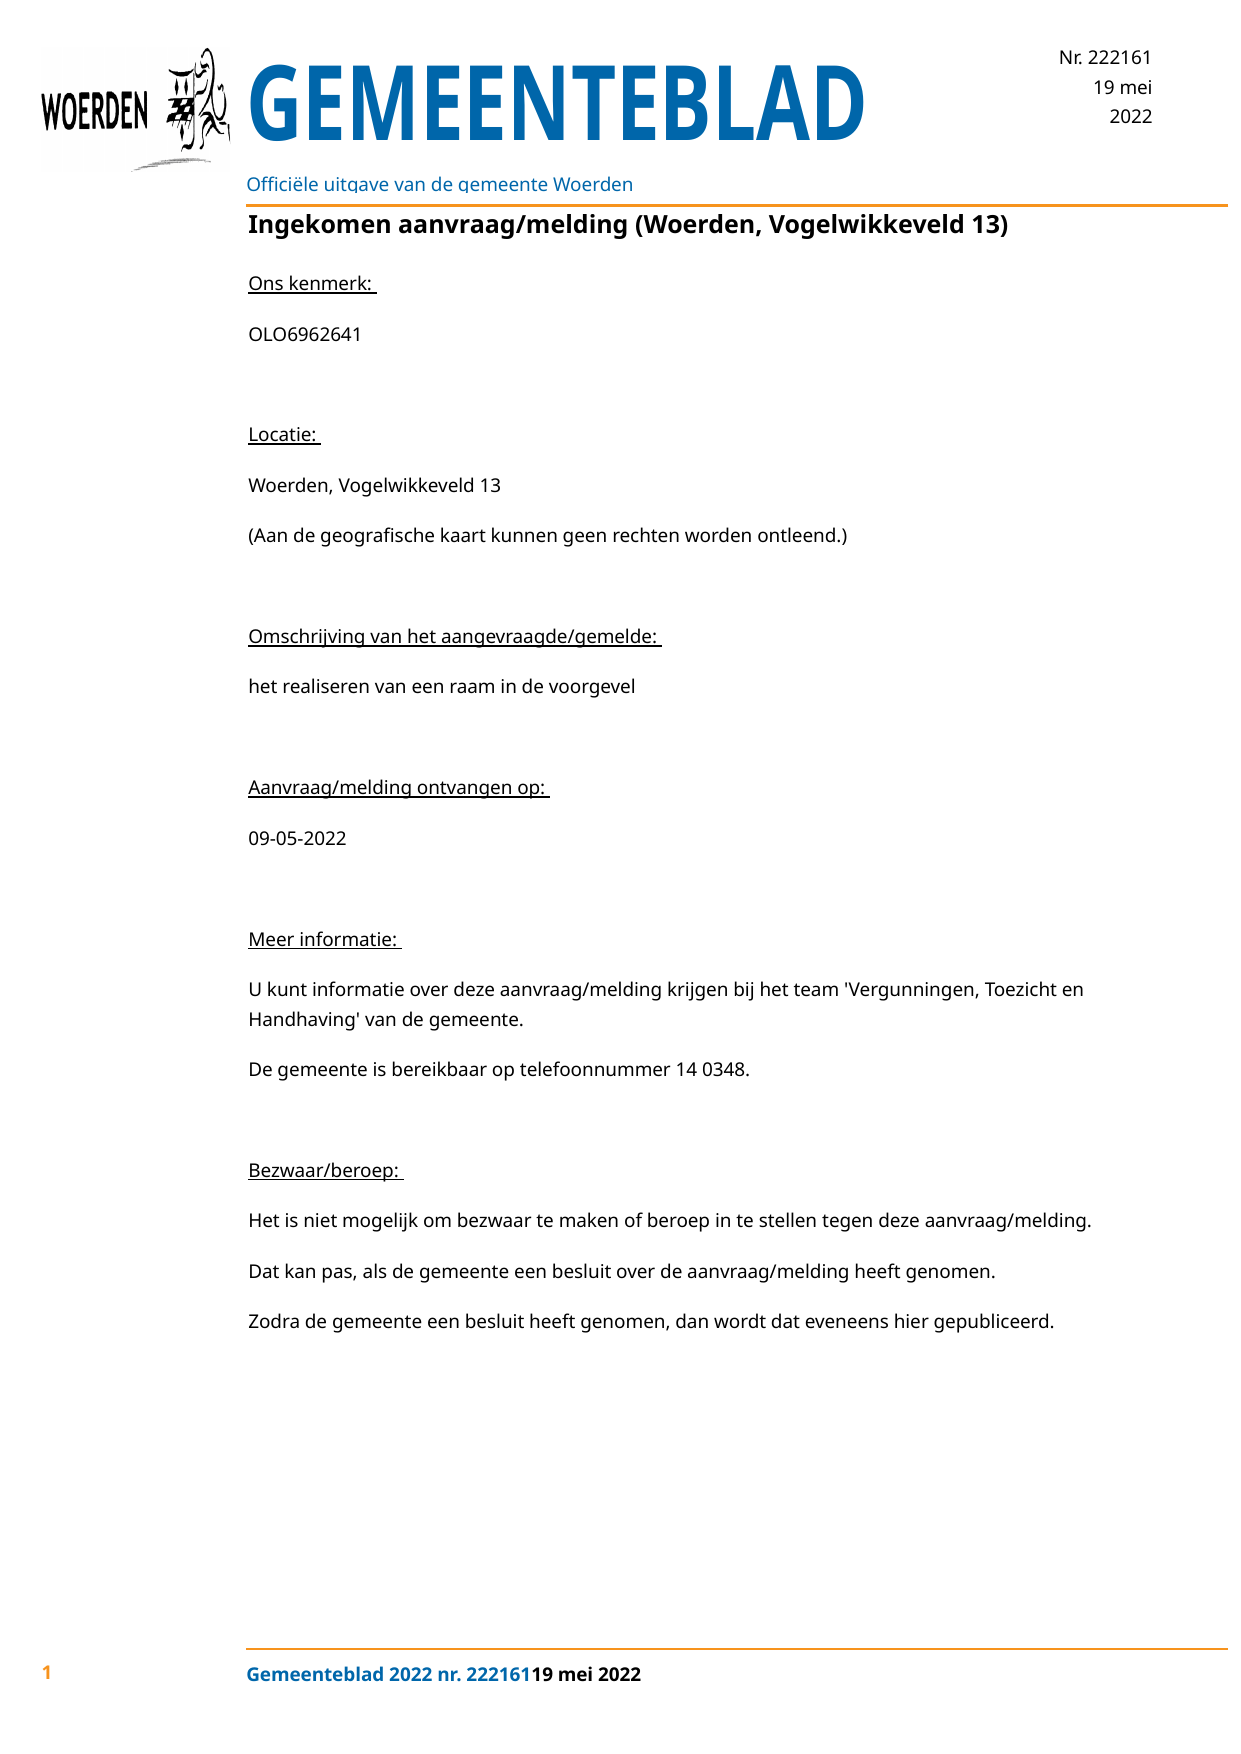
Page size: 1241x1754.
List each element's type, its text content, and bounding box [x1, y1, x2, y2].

text U kunt informatie over deze aanvraag/melding krijgen bij het team 'Vergunningen, Toezicht en Handhaving' van de gemeente. [248, 976, 1152, 1031]
text (Aan de geografische kaart kunnen geen rechten worden ontleend.) [248, 522, 1152, 548]
text 09-05-2022 [248, 825, 1152, 851]
text Het is niet mogelijk om bezwaar te maken of beroep in te stellen tegen deze aanvraag/melding. [248, 1207, 1152, 1233]
text Ons kenmerk: [248, 270, 1152, 296]
text Ingekomen aanvraag/melding (Woerden, Vogelwikkeveld 13) [248, 207, 1152, 241]
text OLO6962641 [248, 321, 1152, 346]
text Zodra de gemeente een besluit heeft genomen, dan wordt dat eveneens hier gepubliceerd. [248, 1308, 1152, 1334]
text Woerden, Vogelwikkeveld 13 [248, 472, 1152, 498]
text Omschrijving van het aangevraagde/gemelde: [248, 623, 1152, 649]
text Bezwaar/beroep: [248, 1157, 1152, 1183]
text Meer informatie: [248, 926, 1152, 951]
picture [41, 47, 231, 172]
text De gemeente is bereikbaar op telefoonnummer 14 0348. [248, 1056, 1152, 1082]
text het realiseren van een raam in de voorgevel [248, 674, 1152, 699]
text Dat kan pas, als de gemeente een besluit over de aanvraag/melding heeft genomen. [248, 1258, 1152, 1283]
text Aanvraag/melding ontvangen op: [248, 774, 1152, 800]
text Locatie: [248, 422, 1152, 447]
